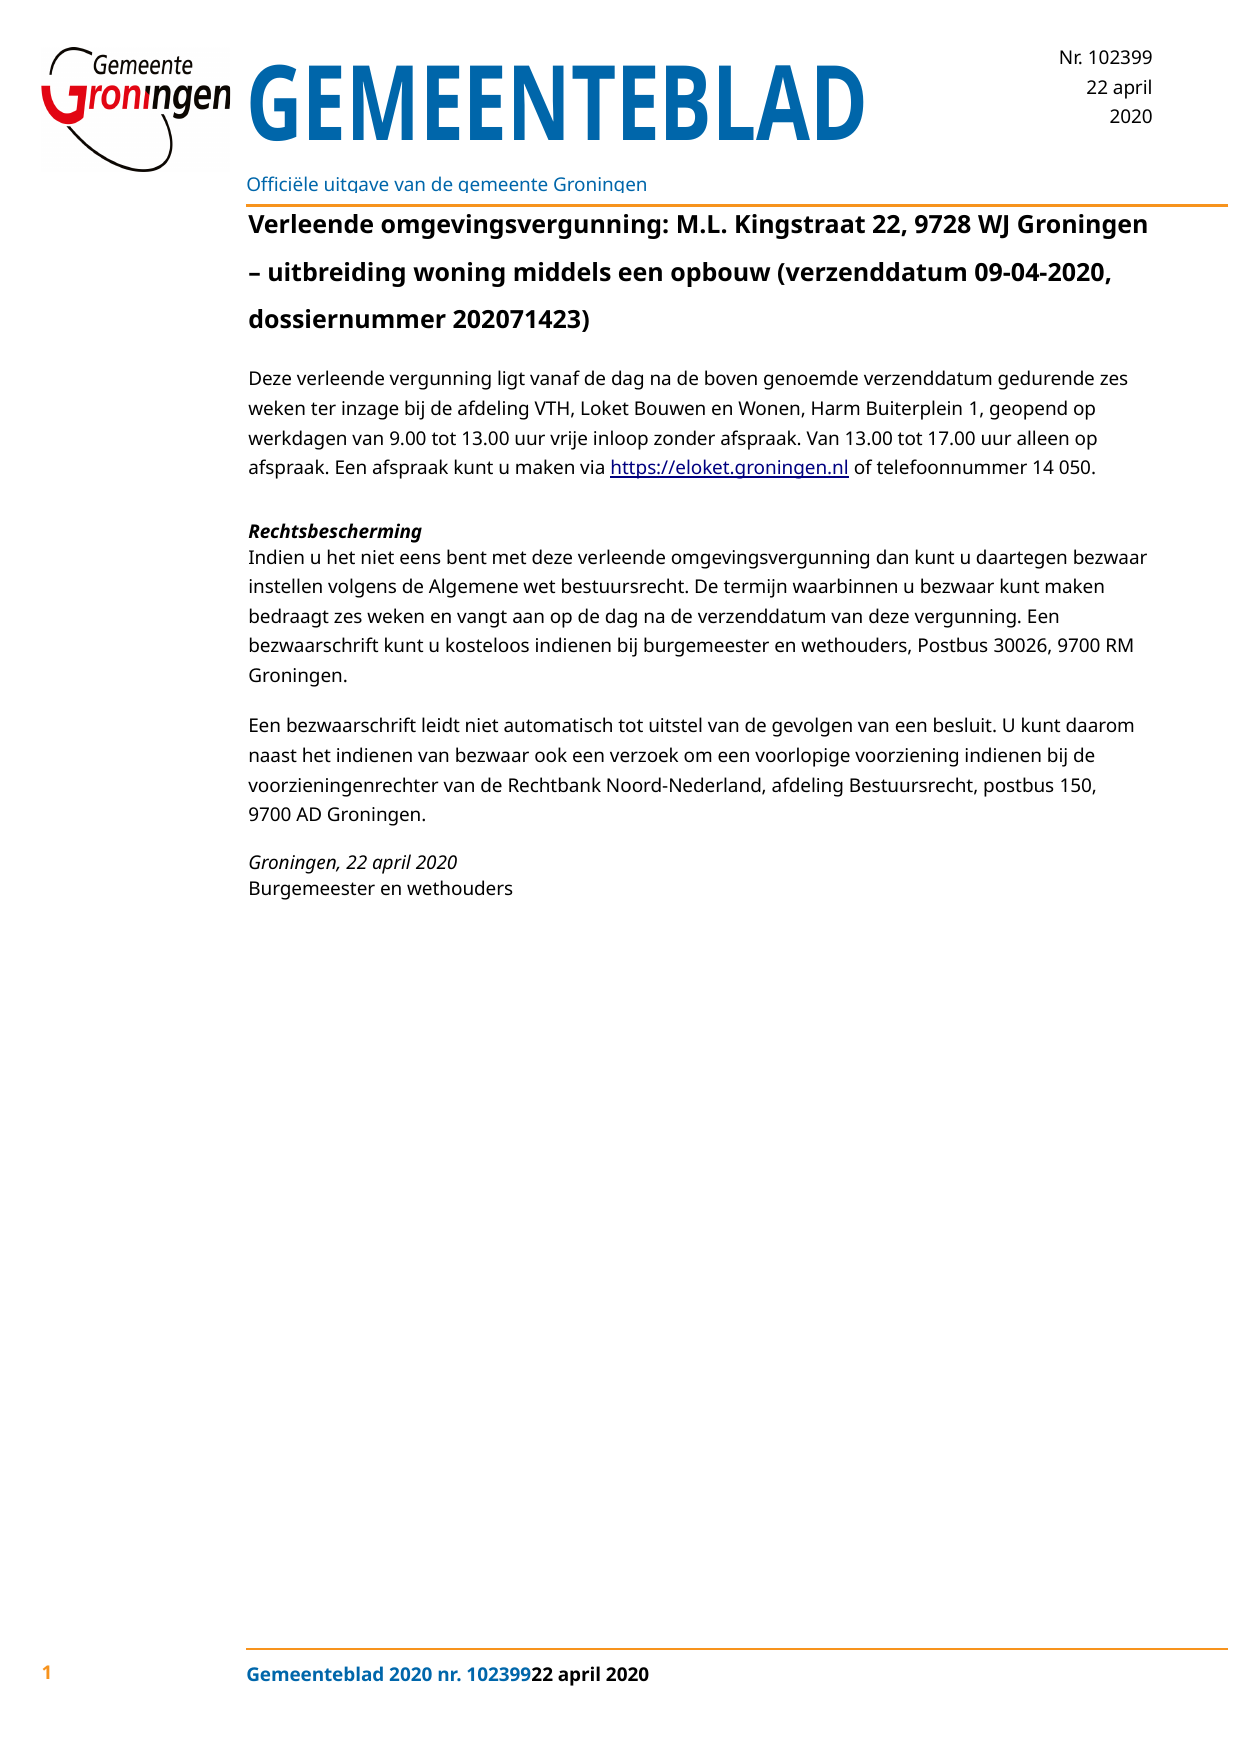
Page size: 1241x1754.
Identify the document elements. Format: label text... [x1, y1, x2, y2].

text Verleende omgevingsvergunning: M.L. Kingstraat 22, 9728 WJ Groningen – uitbreiding woning middels een opbouw (verzenddatum 09-04-2020, dossiernummer 202071423) [248, 207, 1152, 336]
picture [41, 47, 231, 172]
text Burgemeester en wethouders [248, 875, 1152, 901]
text Een bezwaarschrift leidt niet automatisch tot uitstel van de gevolgen van een besluit. U kunt daarom naast het indienen van bezwaar ook een verzoek om een voorlopige voorziening indienen bij de voorzieningenrechter van de Rechtbank Noord-Nederland, afdeling Bestuursrecht, postbus 150, 9700 AD Groningen. [248, 713, 1152, 827]
text Rechtsbescherming [248, 518, 1152, 544]
text Groningen, 22 april 2020 [248, 849, 1152, 875]
text Deze verleende vergunning ligt vanaf de dag na de boven genoemde verzenddatum gedurende zes weken ter inzage bij de afdeling VTH, Loket Bouwen en Wonen, Harm Buiterplein 1, geopend op werkdagen van 9.00 tot 13.00 uur vrije inloop zonder afspraak. Van 13.00 tot 17.00 uur alleen op afspraak. Een afspraak kunt u maken via https://eloket.groningen.nl of telefoonnummer 14 050. [248, 366, 1152, 480]
text Indien u het niet eens bent met deze verleende omgevingsvergunning dan kunt u daartegen bezwaar instellen volgens de Algemene wet bestuursrecht. De termijn waarbinnen u bezwaar kunt maken bedraagt zes weken en vangt aan op de dag na de verzenddatum van deze vergunning. Een bezwaarschrift kunt u kosteloos indienen bij burgemeester en wethouders, Postbus 30026, 9700 RM Groningen. [248, 544, 1152, 688]
